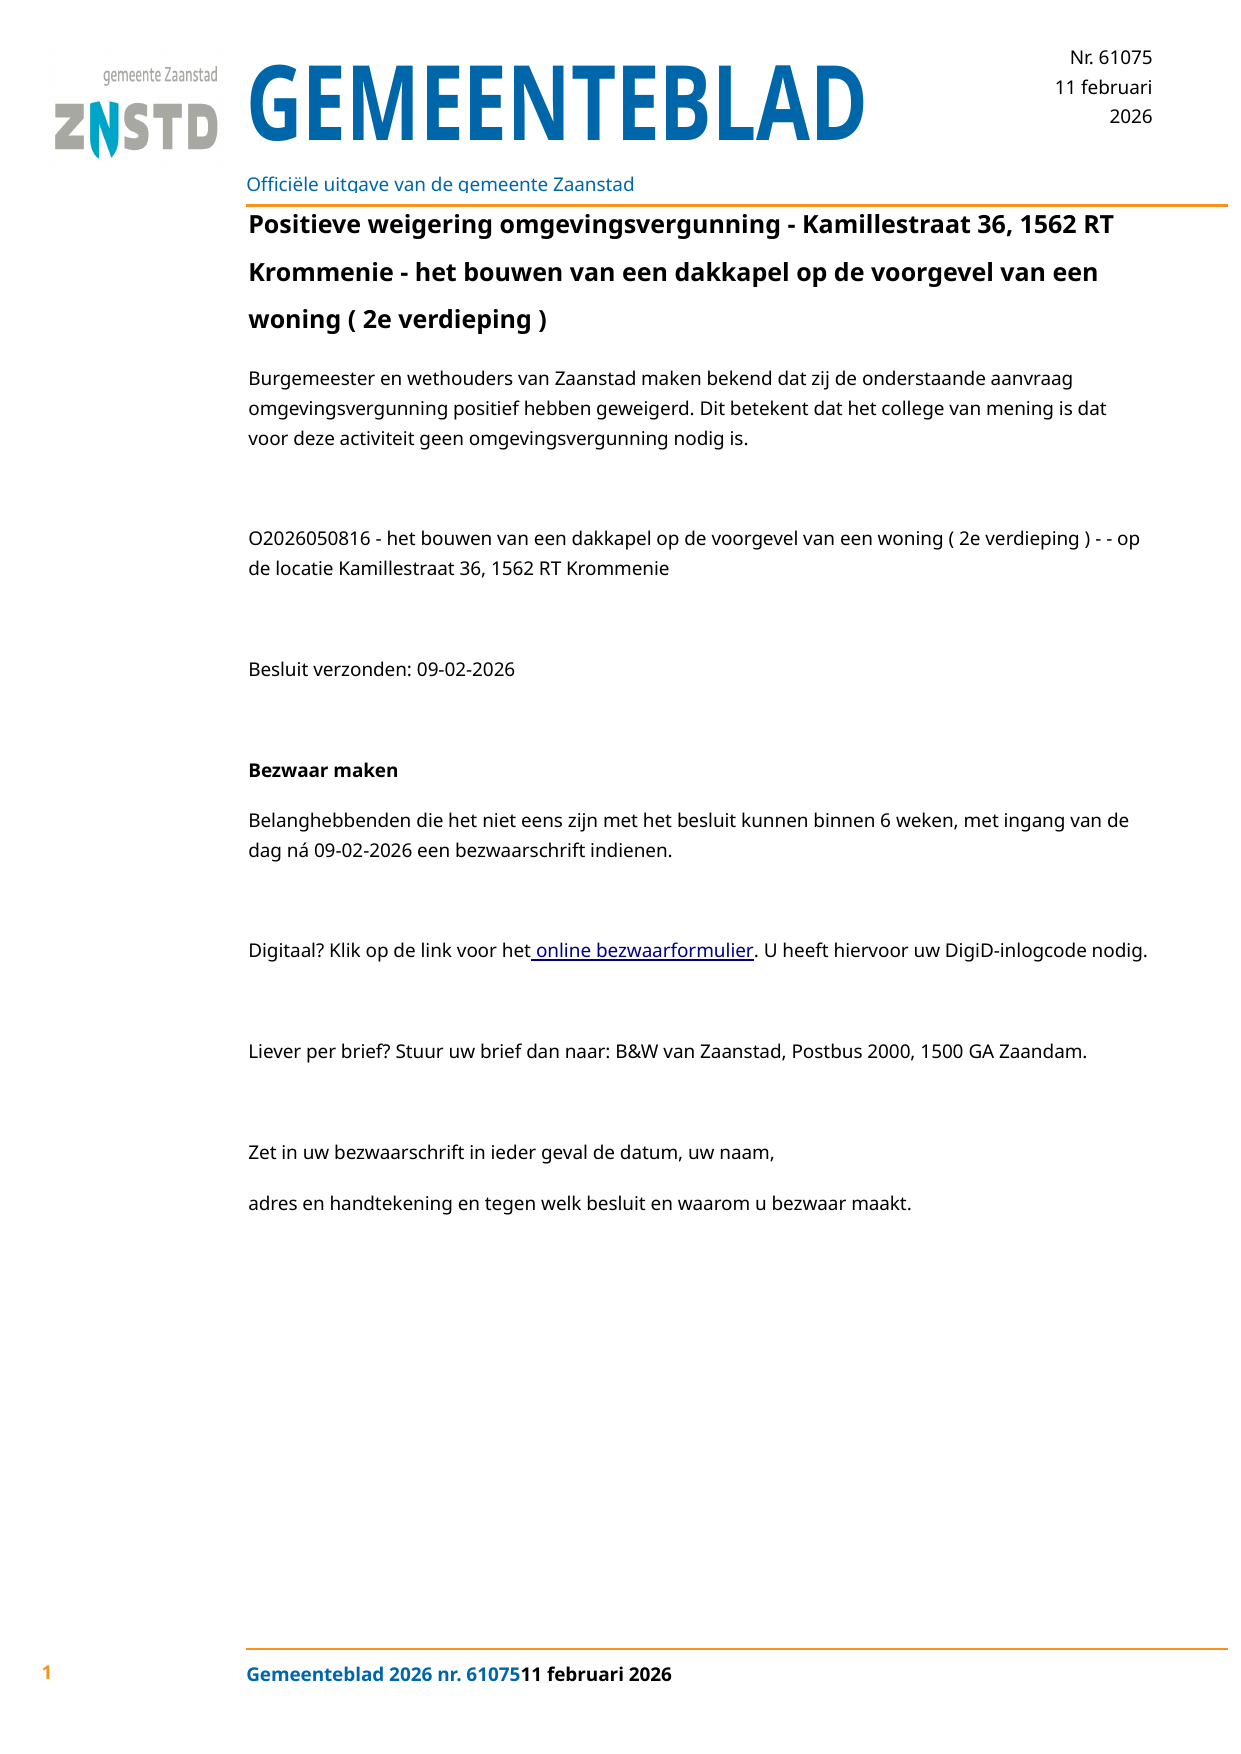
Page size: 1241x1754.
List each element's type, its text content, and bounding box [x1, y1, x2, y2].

text Zet in uw bezwaarschrift in ieder geval de datum, uw naam, [248, 1139, 1152, 1165]
text Besluit verzonden: 09-02-2026 [248, 656, 1152, 682]
text Digitaal? Klik op de link voor het online bezwaarformulier. U heeft hiervoor uw DigiD-inlogcode nodig. [248, 938, 1152, 963]
text adres en handtekening en tegen welk besluit en waarom u bezwaar maakt. [248, 1190, 1152, 1215]
text Liever per brief? Stuur uw brief dan naar: B&W van Zaanstad, Postbus 2000, 1500 GA Zaandam. [248, 1038, 1152, 1064]
text O2026050816 - het bouwen van een dakkapel op de voorgevel van een woning ( 2e verdieping ) - - op de locatie Kamillestraat 36, 1562 RT Krommenie [248, 526, 1152, 581]
text Bezwaar maken [248, 757, 1152, 782]
text Belanghebbenden die het niet eens zijn met het besluit kunnen binnen 6 weken, met ingang van de dag ná 09-02-2026 een bezwaarschrift indienen. [248, 807, 1152, 862]
text Burgemeester en wethouders van Zaanstad maken bekend dat zij de onderstaande aanvraag omgevingsvergunning positief hebben geweigerd. Dit betekent dat het college van mening is dat voor deze activiteit geen omgevingsvergunning nodig is. [248, 366, 1152, 450]
text Positieve weigering omgevingsvergunning - Kamillestraat 36, 1562 RT Krommenie - het bouwen van een dakkapel op de voorgevel van een woning ( 2e verdieping ) [248, 207, 1152, 336]
picture [41, 47, 231, 172]
